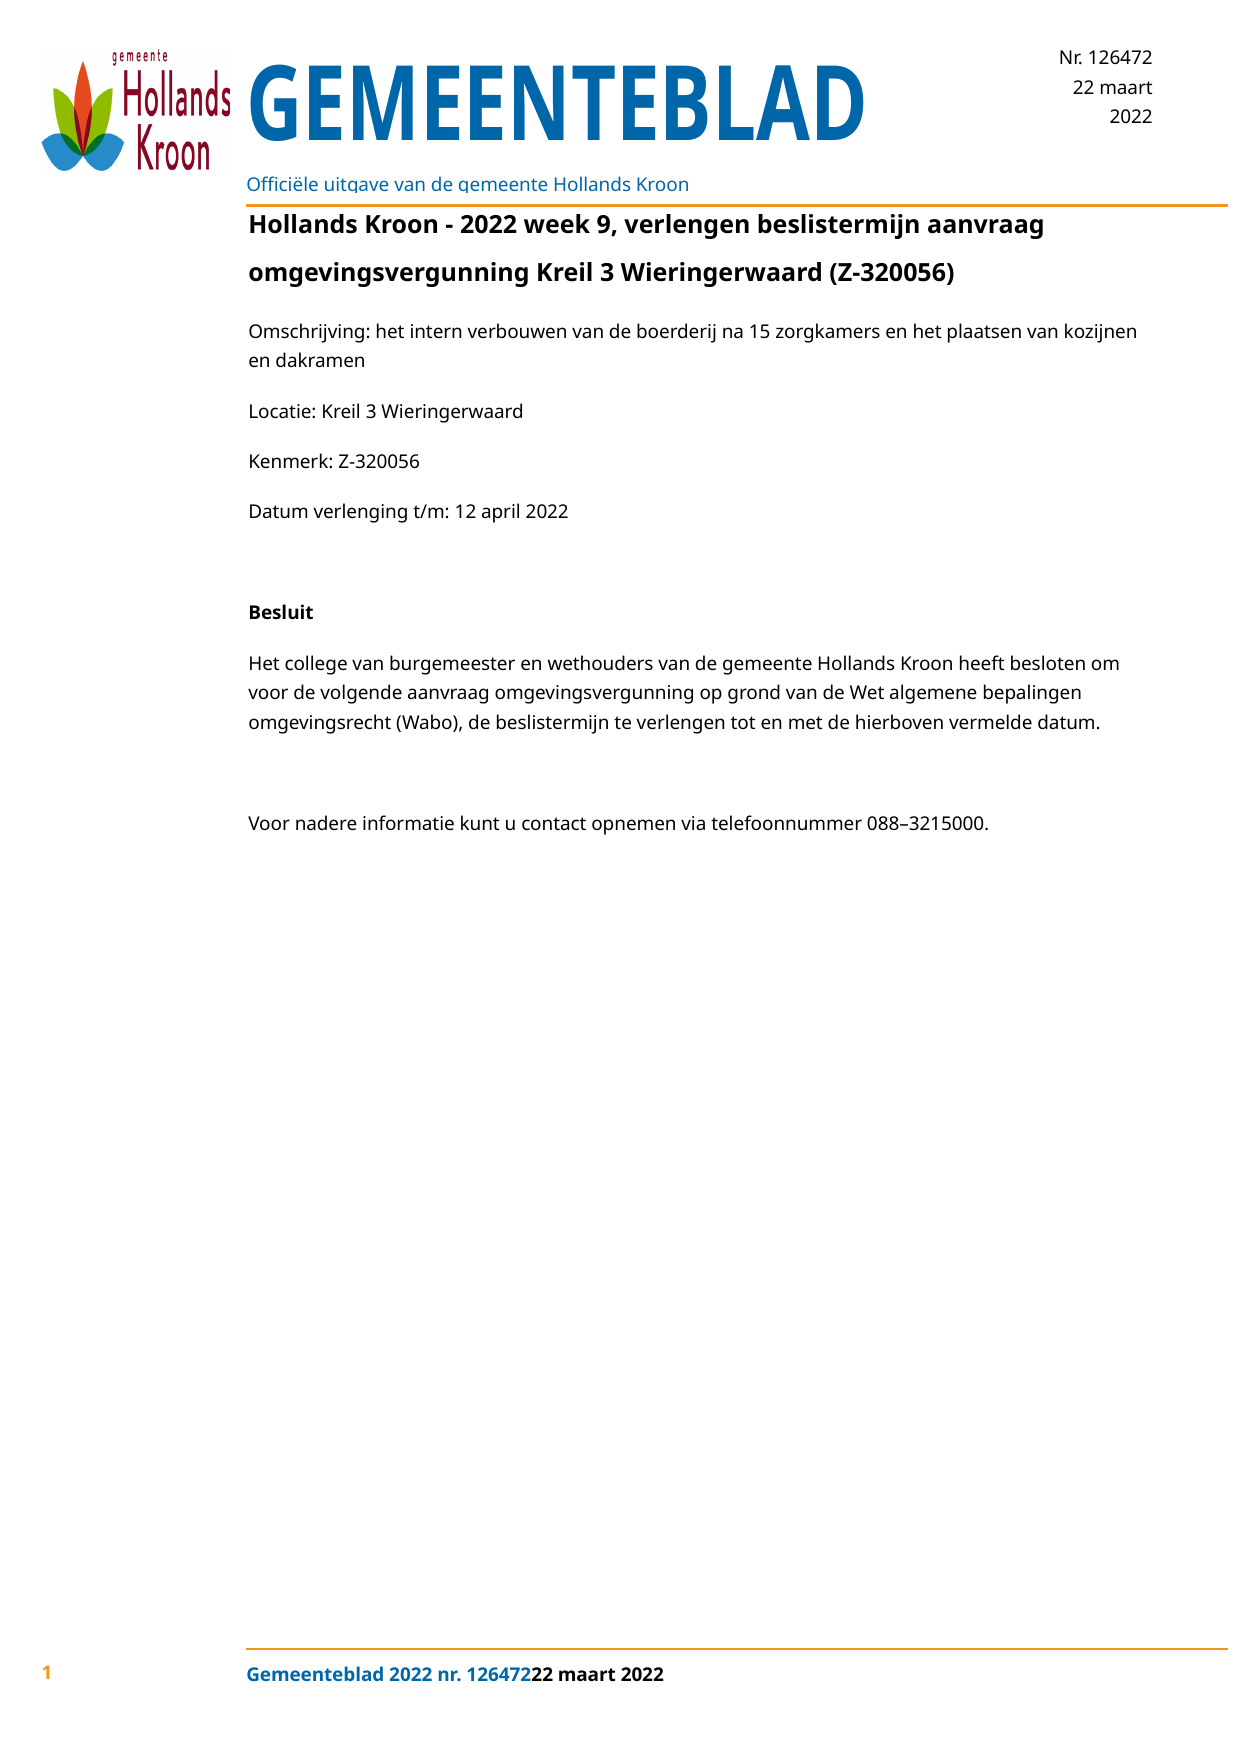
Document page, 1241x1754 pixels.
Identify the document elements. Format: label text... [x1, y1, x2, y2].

text Besluit [248, 599, 1152, 625]
text Het college van burgemeester en wethouders van de gemeente Hollands Kroon heeft besloten om voor de volgende aanvraag omgevingsvergunning op grond van de Wet algemene bepalingen omgevingsrecht (Wabo), de beslistermijn te verlengen tot en met de hierboven vermelde datum. [248, 650, 1152, 735]
text Omschrijving: het intern verbouwen van de boerderij na 15 zorgkamers en het plaatsen van kozijnen en dakramen [248, 318, 1152, 373]
text Hollands Kroon - 2022 week 9, verlengen beslistermijn aanvraag omgevingsvergunning Kreil 3 Wieringerwaard (Z-320056) [248, 207, 1152, 288]
text Locatie: Kreil 3 Wieringerwaard [248, 398, 1152, 424]
picture [41, 47, 231, 172]
text Kenmerk: Z-320056 [248, 448, 1152, 474]
text Datum verlenging t/m: 12 april 2022 [248, 499, 1152, 524]
text Voor nadere informatie kunt u contact opnemen via telefoonnummer 088–3215000. [248, 810, 1152, 836]
